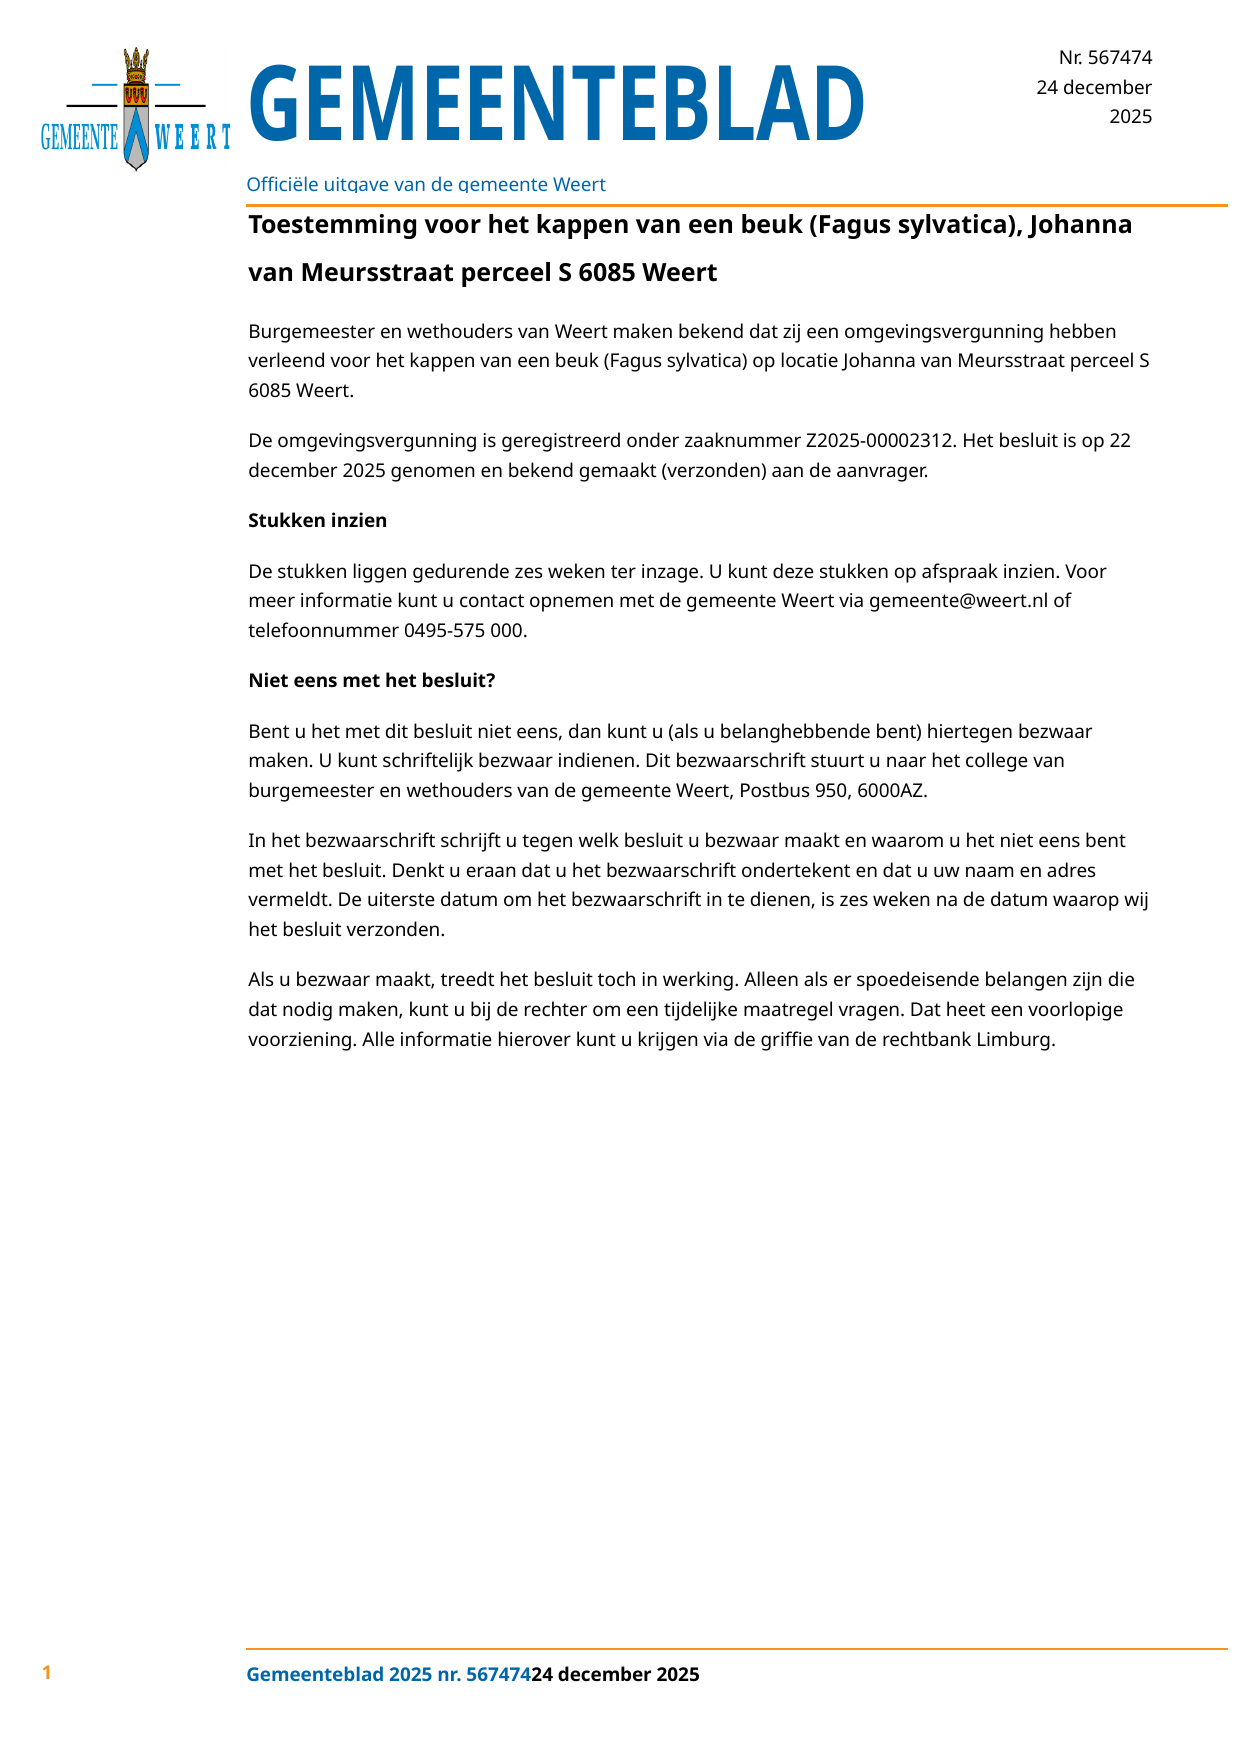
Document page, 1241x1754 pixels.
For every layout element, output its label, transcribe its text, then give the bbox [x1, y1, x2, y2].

text De omgevingsvergunning is geregistreerd onder zaaknummer Z2025-00002312. Het besluit is op 22 december 2025 genomen en bekend gemaakt (verzonden) aan de aanvrager. [248, 427, 1152, 483]
text Stukken inzien [248, 507, 1152, 533]
picture [41, 47, 231, 172]
text Als u bezwaar maakt, treedt het besluit toch in werking. Alleen als er spoedeisende belangen zijn die dat nodig maken, kunt u bij de rechter om een tijdelijke maatregel vragen. Dat heet een voorlopige voorziening. Alle informatie hierover kunt u krijgen via de griffie van de rechtbank Limburg. [248, 967, 1152, 1052]
text De stukken liggen gedurende zes weken ter inzage. U kunt deze stukken op afspraak inzien. Voor meer informatie kunt u contact opnemen met de gemeente Weert via gemeente@weert.nl of telefoonnummer 0495-575 000. [248, 558, 1152, 643]
text Burgemeester en wethouders van Weert maken bekend dat zij een omgevingsvergunning hebben verleend voor het kappen van een beuk (Fagus sylvatica) op locatie Johanna van Meursstraat perceel S 6085 Weert. [248, 318, 1152, 403]
text Niet eens met het besluit? [248, 667, 1152, 693]
text Bent u het met dit besluit niet eens, dan kunt u (als u belanghebbende bent) hiertegen bezwaar maken. U kunt schriftelijk bezwaar indienen. Dit bezwaarschrift stuurt u naar het college van burgemeester en wethouders van de gemeente Weert, Postbus 950, 6000AZ. [248, 718, 1152, 803]
text Toestemming voor het kappen van een beuk (Fagus sylvatica), Johanna van Meursstraat perceel S 6085 Weert [248, 207, 1152, 288]
text In het bezwaarschrift schrijft u tegen welk besluit u bezwaar maakt en waarom u het niet eens bent met het besluit. Denkt u eraan dat u het bezwaarschrift ondertekent en dat u uw naam en adres vermeldt. De uiterste datum om het bezwaarschrift in te dienen, is zes weken na de datum waarop wij het besluit verzonden. [248, 827, 1152, 942]
